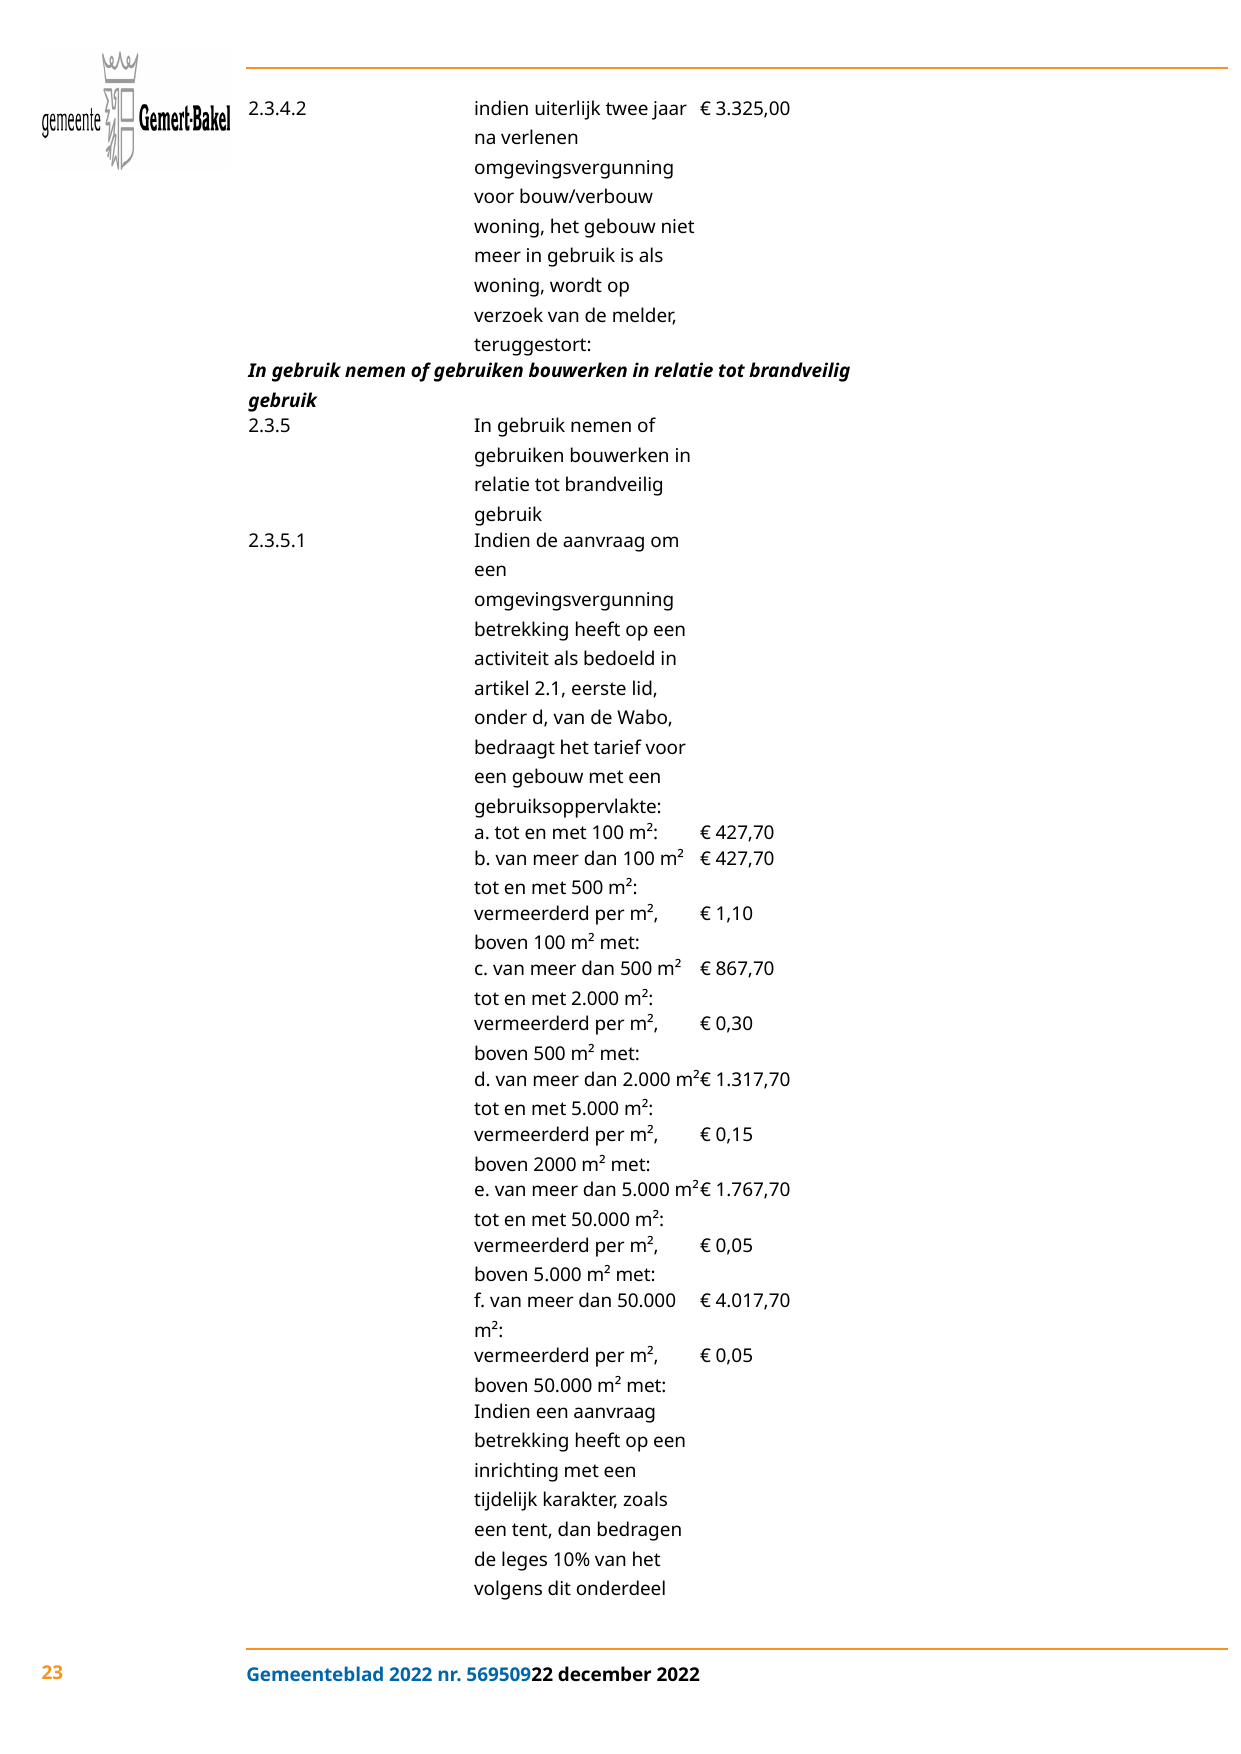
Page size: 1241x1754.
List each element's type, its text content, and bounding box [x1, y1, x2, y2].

table_cell vermeerderd per m², boven 5.000 m² met: [474, 1232, 700, 1287]
table_cell [248, 1343, 474, 1398]
table_cell 2.3.4.2 [248, 95, 474, 357]
table_cell [248, 1121, 474, 1177]
table_cell € 867,70 [700, 955, 926, 1011]
table_cell [926, 527, 1152, 819]
table_cell [926, 1066, 1152, 1121]
table_cell [248, 1232, 474, 1287]
table_cell [700, 1398, 926, 1601]
table_cell [926, 845, 1152, 900]
table_cell [926, 900, 1152, 955]
table_cell € 1.767,70 [700, 1177, 926, 1232]
table_cell vermeerderd per m², boven 500 m² met: [474, 1011, 700, 1066]
table_cell [248, 1398, 474, 1601]
table_cell [926, 1177, 1152, 1232]
table_cell In gebruik nemen of gebruiken bouwerken in relatie tot brandveilig gebruik [474, 413, 700, 527]
table_cell vermeerderd per m², boven 100 m² met: [474, 900, 700, 955]
table_cell [926, 955, 1152, 1011]
table_cell [248, 1287, 474, 1342]
table_cell [248, 900, 474, 955]
table_cell a. tot en met 100 m²: [474, 819, 700, 845]
table_cell € 0,15 [700, 1121, 926, 1177]
table_cell vermeerderd per m², boven 2000 m² met: [474, 1121, 700, 1177]
table_cell € 0,05 [700, 1343, 926, 1398]
table_cell [926, 1343, 1152, 1398]
table_cell [926, 1287, 1152, 1342]
table_cell Indien de aanvraag om een omgevingsvergunning betrekking heeft op een activiteit als bedoeld in artikel 2.1, eerste lid, onder d, van de Wabo, bedraagt het tarief voor een gebouw met een gebruiksoppervlakte: [474, 527, 700, 819]
table_cell € 427,70 [700, 819, 926, 845]
table_cell vermeerderd per m², boven 50.000 m² met: [474, 1343, 700, 1398]
table_cell 2.3.5 [248, 413, 474, 527]
table_cell [926, 1398, 1152, 1601]
table_cell 2.3.5.1 [248, 527, 474, 819]
picture [41, 47, 231, 172]
table_cell € 427,70 [700, 845, 926, 900]
table_cell b. van meer dan 100 m² tot en met 500 m²: [474, 845, 700, 900]
table_cell In gebruik nemen of gebruiken bouwerken in relatie tot brandveilig gebruik [248, 357, 926, 412]
table_cell c. van meer dan 500 m² tot en met 2.000 m²: [474, 955, 700, 1011]
table_cell e. van meer dan 5.000 m² tot en met 50.000 m²: [474, 1177, 700, 1232]
table_cell [248, 819, 474, 845]
table_cell [248, 845, 474, 900]
table_cell € 1,10 [700, 900, 926, 955]
table_cell [248, 1177, 474, 1232]
table_cell [926, 357, 1152, 412]
table_cell [248, 1011, 474, 1066]
table_cell [926, 1011, 1152, 1066]
table_cell [926, 819, 1152, 845]
table_cell [926, 413, 1152, 527]
table_cell € 4.017,70 [700, 1287, 926, 1342]
table_cell [248, 1066, 474, 1121]
table_cell € 0,30 [700, 1011, 926, 1066]
table_cell indien uiterlijk twee jaar na verlenen omgevingsvergunning voor bouw/verbouw woning, het gebouw niet meer in gebruik is als woning, wordt op verzoek van de melder, teruggestort: [474, 95, 700, 357]
table_cell f. van meer dan 50.000 m²: [474, 1287, 700, 1342]
table_cell d. van meer dan 2.000 m² tot en met 5.000 m²: [474, 1066, 700, 1121]
table_cell [926, 95, 1152, 357]
table_cell € 1.317,70 [700, 1066, 926, 1121]
table_cell [700, 413, 926, 527]
table_cell [248, 955, 474, 1011]
table_cell € 3.325,00 [700, 95, 926, 357]
table_cell € 0,05 [700, 1232, 926, 1287]
table_cell Indien een aanvraag betrekking heeft op een inrichting met een tijdelijk karakter, zoals een tent, dan bedragen de leges 10% van het volgens dit onderdeel [474, 1398, 700, 1601]
table_cell [926, 1121, 1152, 1177]
table_cell [700, 527, 926, 819]
table_cell [926, 1232, 1152, 1287]
